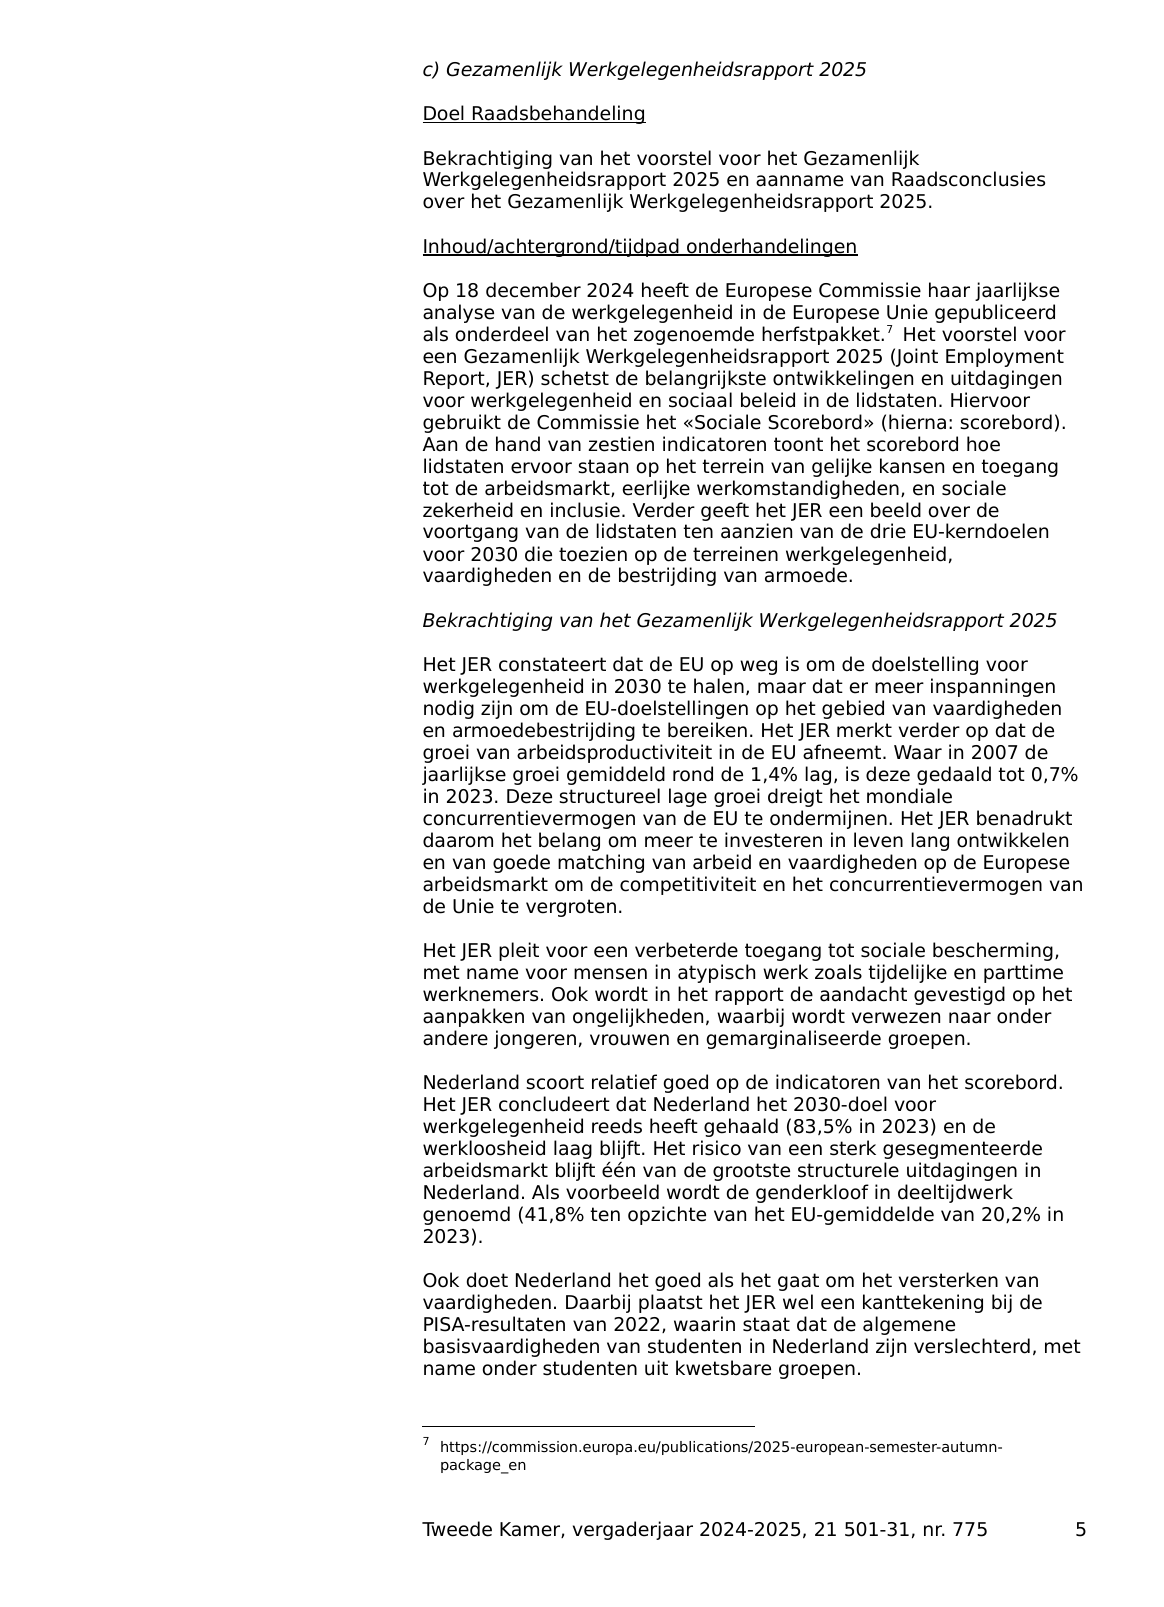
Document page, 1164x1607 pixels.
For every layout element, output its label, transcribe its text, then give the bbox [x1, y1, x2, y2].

text Ook doet Nederland het goed als het gaat om het versterken van vaardigheden. Daarbij plaatst het JER wel een kanttekening bij de PISA-resultaten van 2022, waarin staat dat de algemene basisvaardigheden van studenten in Nederland zijn verslechterd, met name onder studenten uit kwetsbare groepen. [422, 1270, 1087, 1380]
text Op 18 december 2024 heeft de Europese Commissie haar jaarlijkse analyse van de werkgelegenheid in de Europese Unie gepubliceerd als onderdeel van het zogenoemde herfstpakket. Het voorstel voor een Gezamenlijk Werkgelegenheidsrapport 2025 (Joint Employment Report, JER) schetst de belangrijkste ontwikkelingen en uitdagingen voor werkgelegenheid en sociaal beleid in de lidstaten. Hiervoor gebruikt de Commissie het «Sociale Scorebord» (hierna: scorebord). Aan de hand van zestien indicatoren toont het scorebord hoe lidstaten ervoor staan op het terrein van gelijke kansen en toegang tot de arbeidsmarkt, eerlijke werkomstandigheden, en sociale zekerheid en inclusie. Verder geeft het JER een beeld over de voortgang van de lidstaten ten aanzien van de drie EU-kerndoelen voor 2030 die toezien op de terreinen werkgelegenheid, vaardigheden en de bestrijding van armoede. [422, 280, 1087, 587]
text Bekrachtiging van het voorstel voor het Gezamenlijk Werkgelegenheidsrapport 2025 en aanname van Raadsconclusies over het Gezamenlijk Werkgelegenheidsrapport 2025. [422, 147, 1087, 213]
subtitle Doel Raadsbehandeling [422, 103, 1087, 125]
subtitle c) Gezamenlijk Werkgelegenheidsrapport 2025 [422, 59, 1087, 81]
subtitle Inhoud/achtergrond/tijdpad onderhandelingen [422, 236, 1087, 257]
subtitle Bekrachtiging van het Gezamenlijk Werkgelegenheidsrapport 2025 [422, 609, 1087, 632]
text https://commission.europa.eu/publications/2025-european-semester-autumn-package_en [422, 1435, 1087, 1474]
text Nederland scoort relatief goed op de indicatoren van het scorebord. Het JER concludeert dat Nederland het 2030-doel voor werkgelegenheid reeds heeft gehaald (83,5% in 2023) en de werkloosheid laag blijft. Het risico van een sterk gesegmenteerde arbeidsmarkt blijft één van de grootste structurele uitdagingen in Nederland. Als voorbeeld wordt de genderkloof in deeltijdwerk genoemd (41,8% ten opzichte van het EU-gemiddelde van 20,2% in 2023). [422, 1072, 1087, 1248]
text Het JER pleit voor een verbeterde toegang tot sociale bescherming, met name voor mensen in atypisch werk zoals tijdelijke en parttime werknemers. Ook wordt in het rapport de aandacht gevestigd op het aanpakken van ongelijkheden, waarbij wordt verwezen naar onder andere jongeren, vrouwen en gemarginaliseerde groepen. [422, 940, 1087, 1049]
text Het JER constateert dat de EU op weg is om de doelstelling voor werkgelegenheid in 2030 te halen, maar dat er meer inspanningen nodig zijn om de EU-doelstellingen op het gebied van vaardigheden en armoedebestrijding te bereiken. Het JER merkt verder op dat de groei van arbeidsproductiviteit in de EU afneemt. Waar in 2007 de jaarlijkse groei gemiddeld rond de 1,4% lag, is deze gedaald tot 0,7% in 2023. Deze structureel lage groei dreigt het mondiale concurrentievermogen van de EU te ondermijnen. Het JER benadrukt daarom het belang om meer te investeren in leven lang ontwikkelen en van goede matching van arbeid en vaardigheden op de Europese arbeidsmarkt om de competitiviteit en het concurrentievermogen van de Unie te vergroten. [422, 654, 1087, 917]
